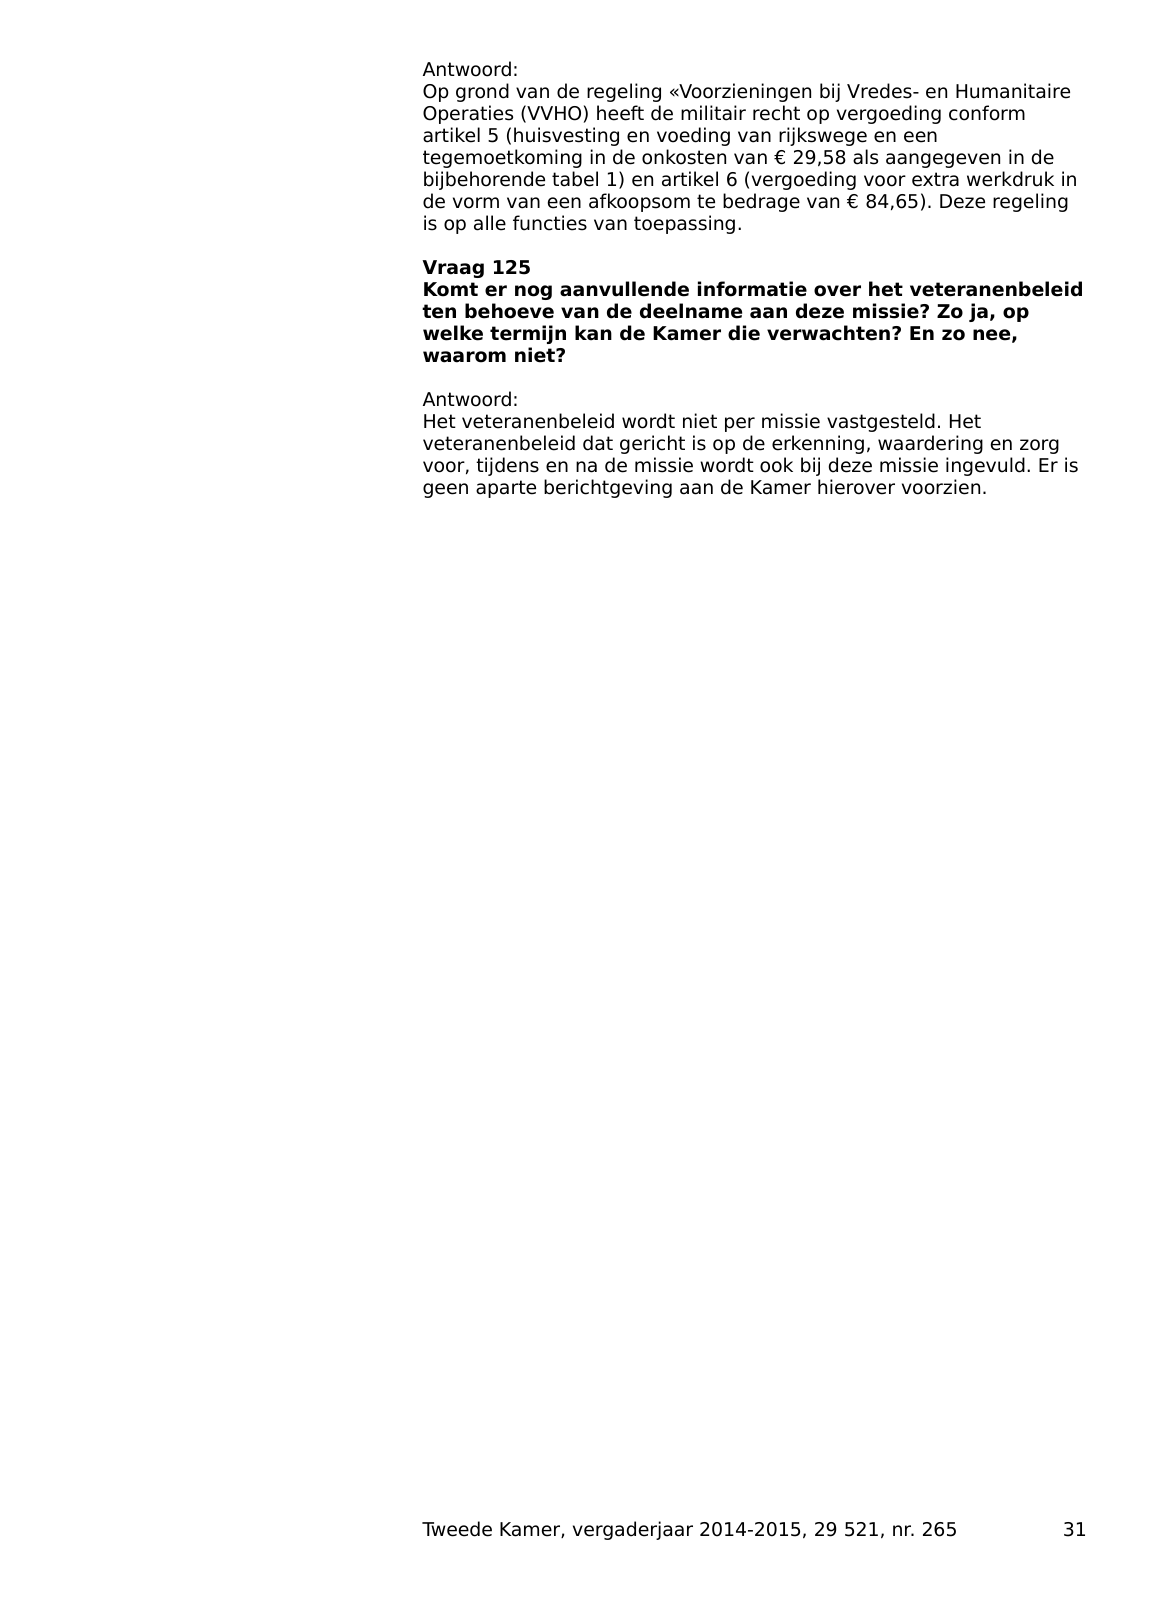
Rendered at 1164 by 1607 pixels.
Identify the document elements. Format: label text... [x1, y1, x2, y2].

text Antwoord: [422, 59, 1087, 81]
text Vraag 125 [422, 257, 1087, 279]
text Op grond van de regeling «Voorzieningen bij Vredes- en Humanitaire Operaties (VVHO) heeft de militair recht op vergoeding conform artikel 5 (huisvesting en voeding van rijkswege en een tegemoetkoming in de onkosten van € 29,58 als aangegeven in de bijbehorende tabel 1) en artikel 6 (vergoeding voor extra werkdruk in de vorm van een afkoopsom te bedrage van € 84,65). Deze regeling is op alle functies van toepassing. [422, 81, 1087, 235]
text Het veteranenbeleid wordt niet per missie vastgesteld. Het veteranenbeleid dat gericht is op de erkenning, waardering en zorg voor, tijdens en na de missie wordt ook bij deze missie ingevuld. Er is geen aparte berichtgeving aan de Kamer hierover voorzien. [422, 411, 1087, 499]
text Komt er nog aanvullende informatie over het veteranenbeleid ten behoeve van de deelname aan deze missie? Zo ja, op welke termijn kan de Kamer die verwachten? En zo nee, waarom niet? [422, 279, 1087, 367]
text Antwoord: [422, 389, 1087, 411]
